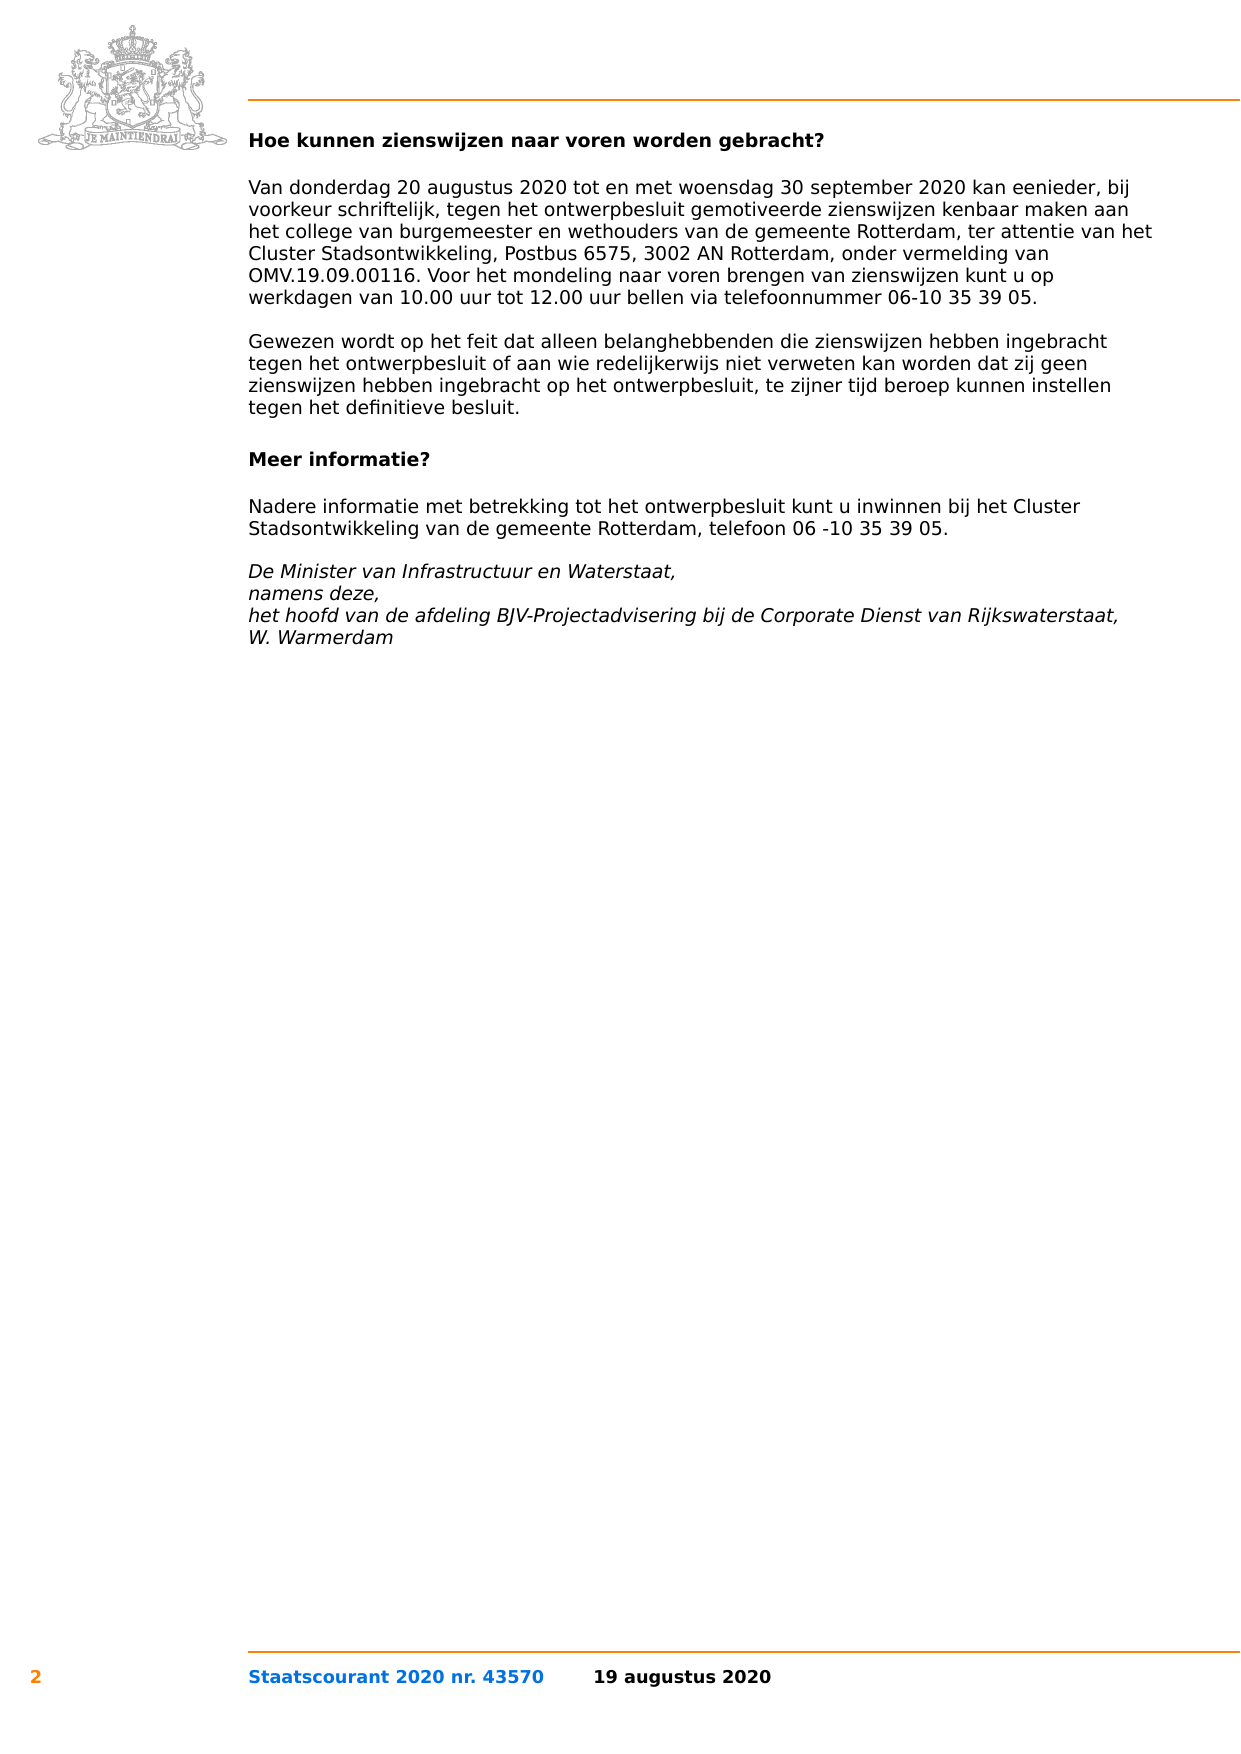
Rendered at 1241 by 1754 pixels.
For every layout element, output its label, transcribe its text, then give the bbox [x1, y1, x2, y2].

text Nadere informatie met betrekking tot het ontwerpbesluit kunt u inwinnen bij het Cluster Stadsontwikkeling van de gemeente Rotterdam, telefoon 06 -10 35 39 05. [248, 496, 1163, 539]
subtitle Meer informatie? [248, 448, 1163, 471]
text Van donderdag 20 augustus 2020 tot en met woensdag 30 september 2020 kan eenieder, bij voorkeur schriftelijk, tegen het ontwerpbesluit gemotiveerde zienswijzen kenbaar maken aan het college van burgemeester en wethouders van de gemeente Rotterdam, ter attentie van het Cluster Stadsontwikkeling, Postbus 6575, 3002 AN Rotterdam, onder vermelding van OMV.19.09.00116. Voor het mondeling naar voren brengen van zienswijzen kunt u op werkdagen van 10.00 uur tot 12.00 uur bellen via telefoonnummer 06-10 35 39 05. [248, 177, 1163, 309]
picture [38, 25, 227, 150]
subtitle Hoe kunnen zienswijzen naar voren worden gebracht? [248, 130, 1163, 152]
text De Minister van Infrastructuur en Waterstaat, namens deze, het hoofd van de afdeling BJV-Projectadvisering bij de Corporate Dienst van Rijkswaterstaat, W. Warmerdam [248, 561, 1163, 649]
text Gewezen wordt op het feit dat alleen belanghebbenden die zienswijzen hebben ingebracht tegen het ontwerpbesluit of aan wie redelijkerwijs niet verweten kan worden dat zij geen zienswijzen hebben ingebracht op het ontwerpbesluit, te zijner tijd beroep kunnen instellen tegen het definitieve besluit. [248, 331, 1163, 418]
